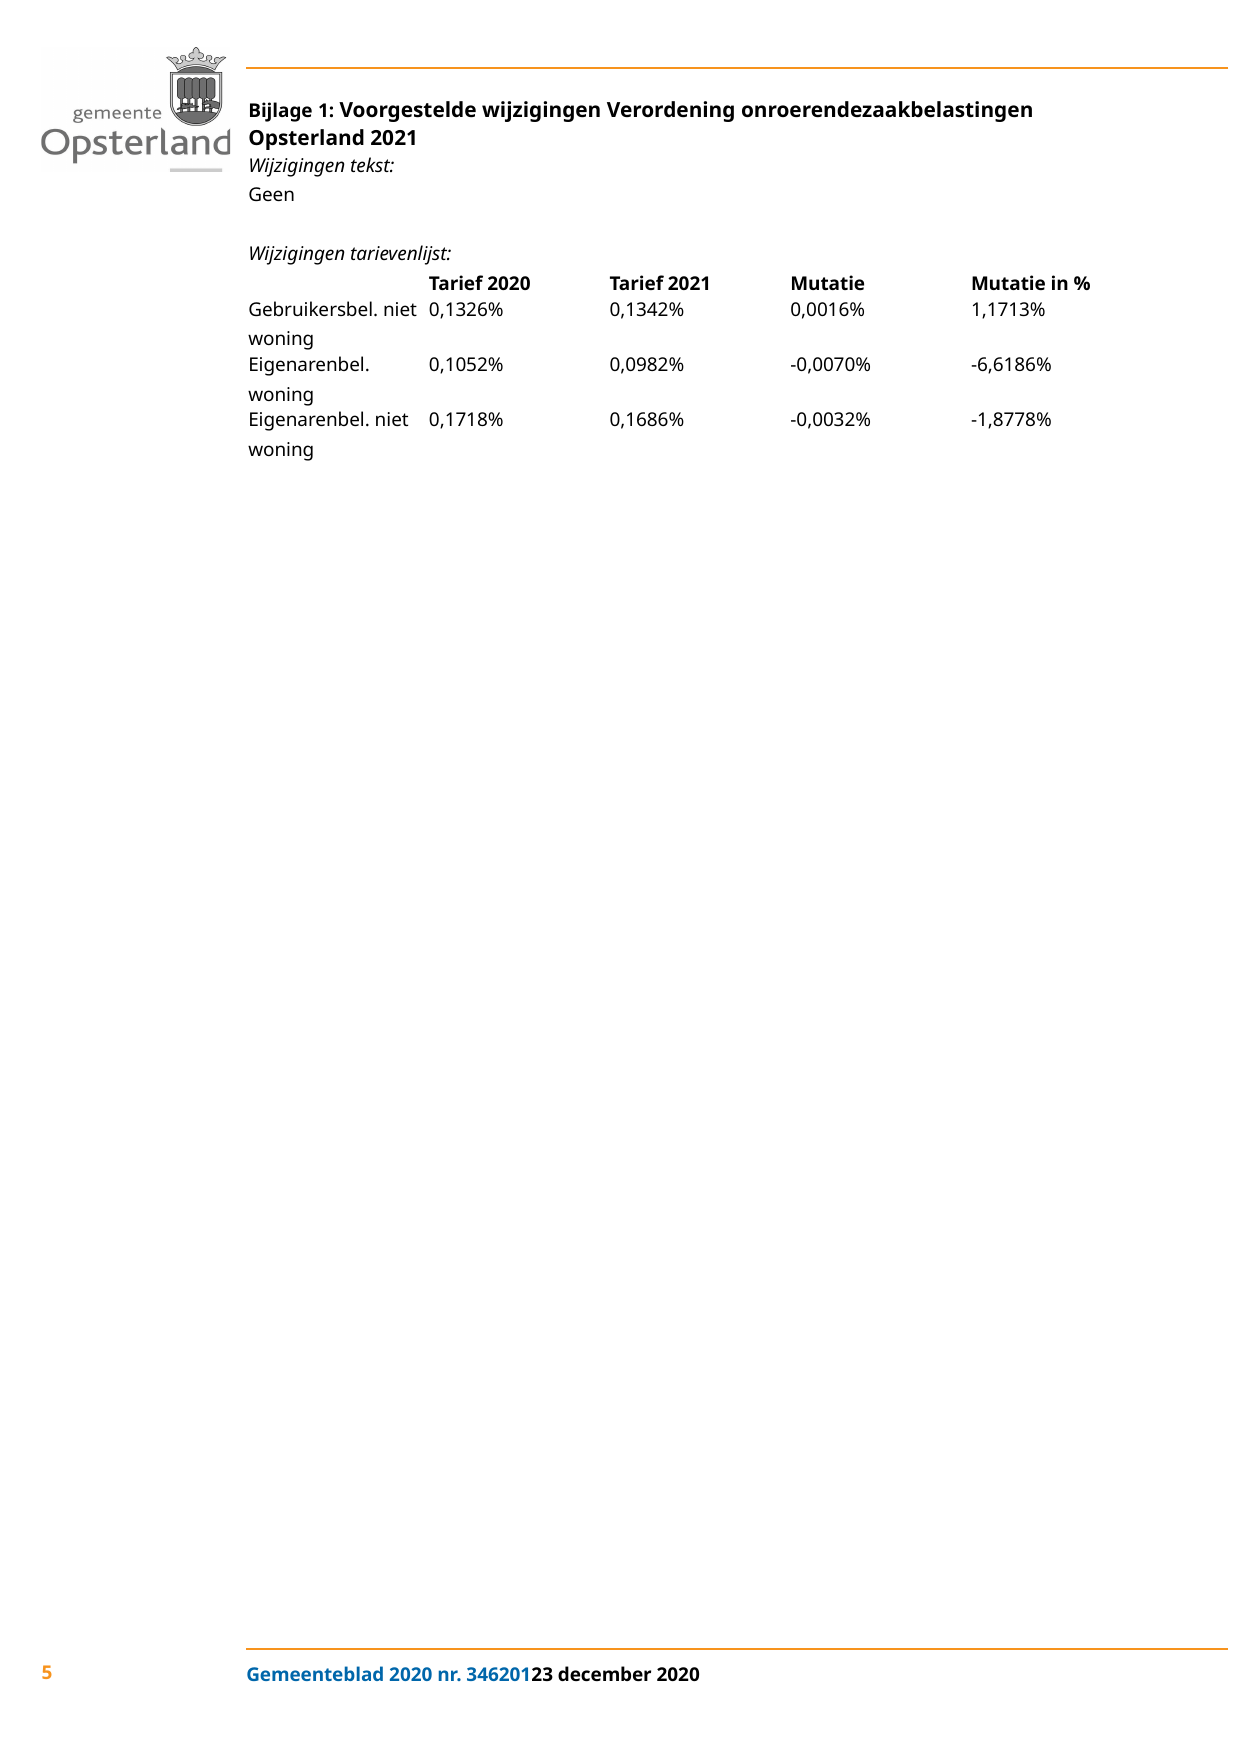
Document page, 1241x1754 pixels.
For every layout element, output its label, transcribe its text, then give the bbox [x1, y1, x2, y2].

table_header Tarief 2020 [429, 270, 609, 296]
table_cell 0,1052% [429, 351, 609, 407]
table_cell 0,1686% [609, 407, 790, 462]
table_cell -0,0032% [790, 407, 971, 462]
picture [41, 47, 231, 172]
text Geen [248, 181, 1152, 207]
table_cell -6,6186% [971, 351, 1152, 407]
table_cell -0,0070% [790, 351, 971, 407]
text Wijzigingen tekst: [248, 152, 1152, 177]
text Bijlage 1: Voorgestelde wijzigingen Verordening onroerendezaakbelastingen Opsterland 2021 [248, 95, 1152, 152]
table_cell 0,1718% [429, 407, 609, 462]
table_cell 0,0982% [609, 351, 790, 407]
table_header Mutatie in % [971, 270, 1152, 296]
table_header Mutatie [790, 270, 971, 296]
table_cell 1,1713% [971, 296, 1152, 351]
text Wijzigingen tarievenlijst: [248, 241, 1152, 266]
table_cell Eigenarenbel. woning [248, 351, 429, 407]
table_header [248, 270, 429, 296]
table_cell -1,8778% [971, 407, 1152, 462]
table_cell 0,1326% [429, 296, 609, 351]
table_cell 0,1342% [609, 296, 790, 351]
table_cell 0,0016% [790, 296, 971, 351]
table_cell Gebruikersbel. niet woning [248, 296, 429, 351]
table_cell Eigenarenbel. niet woning [248, 407, 429, 462]
table_header Tarief 2021 [609, 270, 790, 296]
